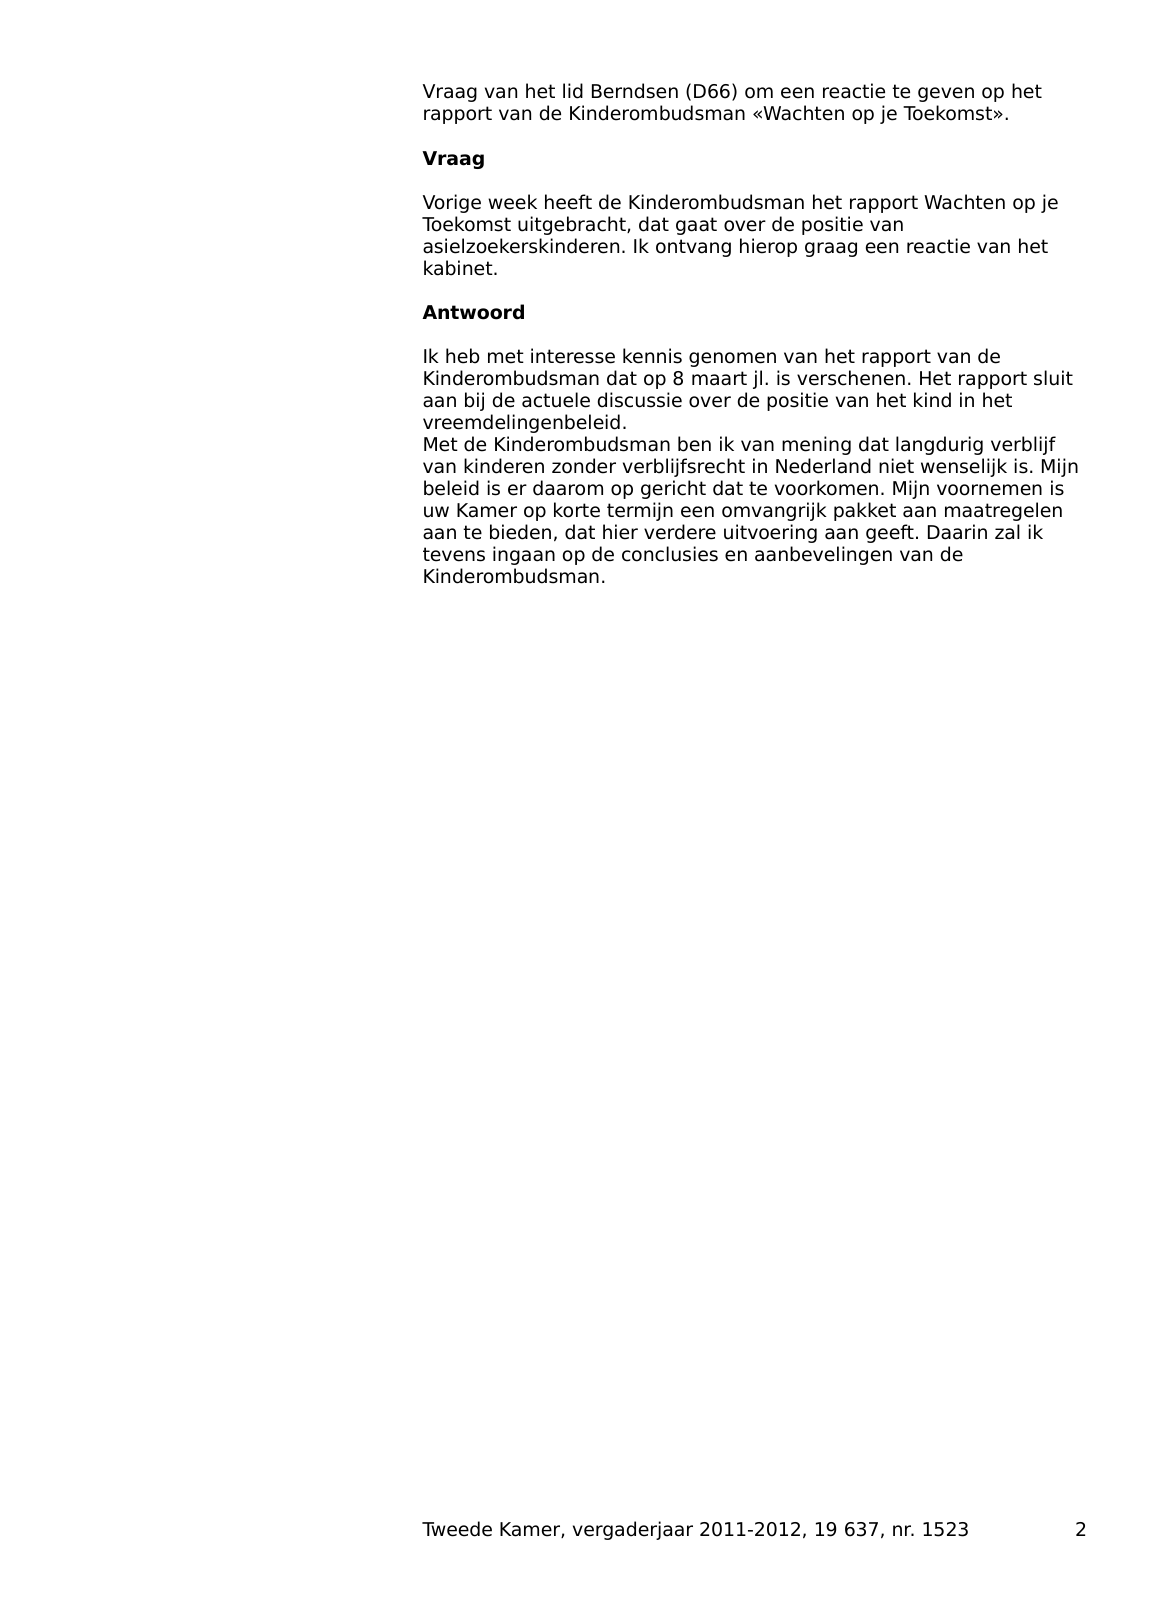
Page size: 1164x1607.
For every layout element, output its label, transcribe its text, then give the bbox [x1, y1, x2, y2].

text Vraag van het lid Berndsen (D66) om een reactie te geven op het rapport van de Kinderombudsman «Wachten op je Toekomst». [422, 81, 1087, 125]
text Vorige week heeft de Kinderombudsman het rapport Wachten op je Toekomst uitgebracht, dat gaat over de positie van asielzoekerskinderen. Ik ontvang hierop graag een reactie van het kabinet. [422, 192, 1087, 279]
text Met de Kinderombudsman ben ik van mening dat langdurig verblijf van kinderen zonder verblijfsrecht in Nederland niet wenselijk is. Mijn beleid is er daarom op gericht dat te voorkomen. Mijn voornemen is uw Kamer op korte termijn een omvangrijk pakket aan maatregelen aan te bieden, dat hier verdere uitvoering aan geeft. Daarin zal ik tevens ingaan op de conclusies en aanbevelingen van de Kinderombudsman. [422, 434, 1087, 588]
subtitle Vraag [422, 147, 1087, 169]
subtitle Antwoord [422, 302, 1087, 324]
text Ik heb met interesse kennis genomen van het rapport van de Kinderombudsman dat op 8 maart jl. is verschenen. Het rapport sluit aan bij de actuele discussie over de positie van het kind in het vreemdelingenbeleid. [422, 346, 1087, 434]
